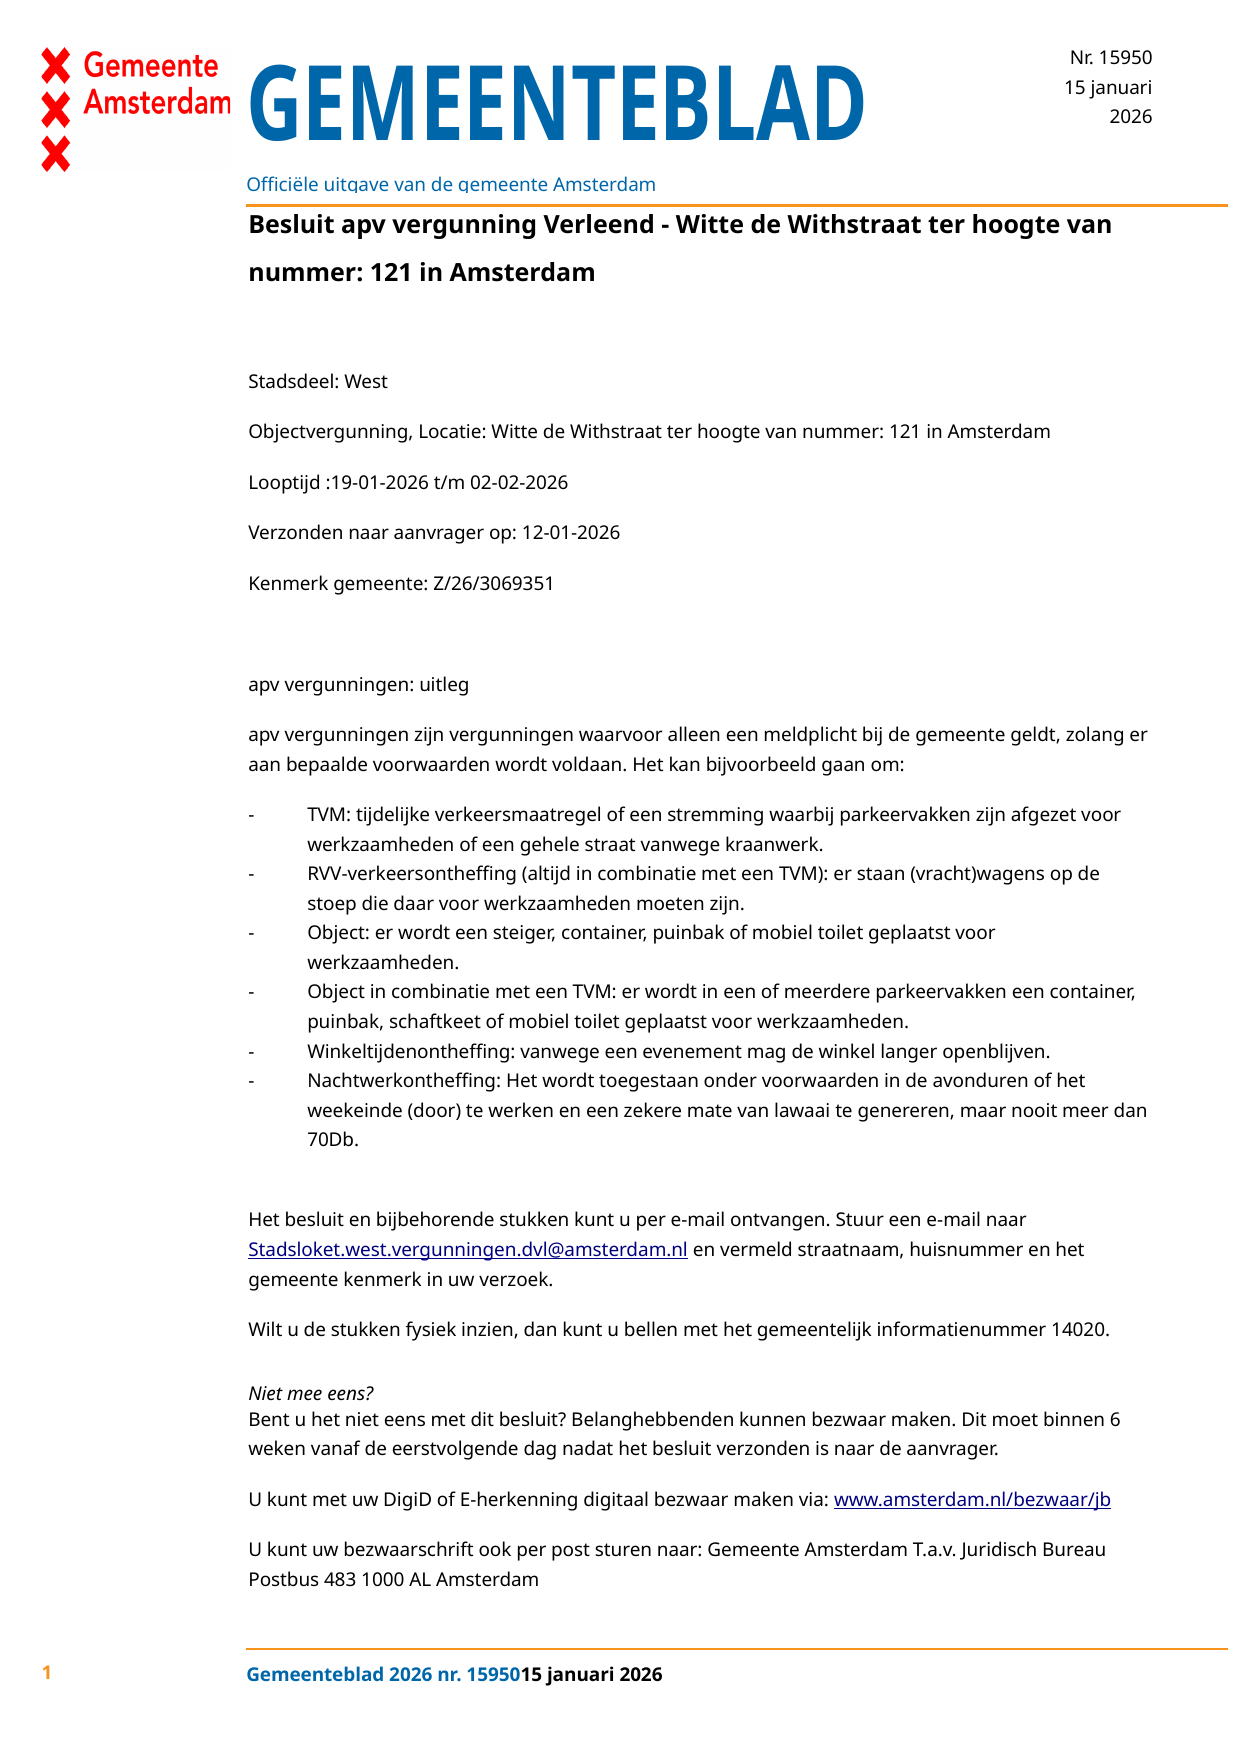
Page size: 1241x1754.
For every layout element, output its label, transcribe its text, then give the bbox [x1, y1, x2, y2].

text Niet mee eens? [248, 1380, 1152, 1406]
text Het besluit en bijbehorende stukken kunt u per e-mail ontvangen. Stuur een e-mail naar Stadsloket.west.vergunningen.dvl@amsterdam.nl en vermeld straatnaam, huisnummer en het gemeente kenmerk in uw verzoek. [248, 1207, 1152, 1292]
text Looptijd :19-01-2026 t/m 02-02-2026 [248, 469, 1152, 495]
text Kenmerk gemeente: Z/26/3069351 [248, 570, 1152, 596]
text U kunt uw bezwaarschrift ook per post sturen naar: Gemeente Amsterdam T.a.v. Juridisch Bureau Postbus 483 1000 AL Amsterdam [248, 1536, 1152, 1592]
text Objectvergunning, Locatie: Witte de Withstraat ter hoogte van nummer: 121 in Amsterdam [248, 419, 1152, 444]
list RVV-verkeersontheffing (altijd in combinatie met een TVM): er staan (vracht)wagens op de stoep die daar voor werkzaamheden moeten zijn. [248, 860, 1152, 916]
text apv vergunningen: uitleg [248, 671, 1152, 697]
text Besluit apv vergunning Verleend - Witte de Withstraat ter hoogte van nummer: 121 in Amsterdam [248, 207, 1152, 288]
text apv vergunningen zijn vergunningen waarvoor alleen een meldplicht bij de gemeente geldt, zolang er aan bepaalde voorwaarden wordt voldaan. Het kan bijvoorbeeld gaan om: [248, 721, 1152, 777]
text U kunt met uw DigiD of E-herkenning digitaal bezwaar maken via: www.amsterdam.nl/bezwaar/jb [248, 1486, 1152, 1512]
list Winkeltijdenontheffing: vanwege een evenement mag de winkel langer openblijven. [248, 1038, 1152, 1064]
list Object: er wordt een steiger, container, puinbak of mobiel toilet geplaatst voor werkzaamheden. [248, 919, 1152, 975]
text Wilt u de stukken fysiek inzien, dan kunt u bellen met het gemeentelijk informatienummer 14020. [248, 1316, 1152, 1342]
picture [41, 47, 231, 172]
text Bent u het niet eens met dit besluit? Belanghebbenden kunnen bezwaar maken. Dit moet binnen 6 weken vanaf de eerstvolgende dag nadat het besluit verzonden is naar de aanvrager. [248, 1406, 1152, 1461]
text Verzonden naar aanvrager op: 12-01-2026 [248, 519, 1152, 545]
list TVM: tijdelijke verkeersmaatregel of een stremming waarbij parkeervakken zijn afgezet voor werkzaamheden of een gehele straat vanwege kraanwerk. [248, 801, 1152, 857]
list Nachtwerkontheffing: Het wordt toegestaan onder voorwaarden in de avonduren of het weekeinde (door) te werken en een zekere mate van lawaai te genereren, maar nooit meer dan 70Db. [248, 1067, 1152, 1152]
list Object in combinatie met een TVM: er wordt in een of meerdere parkeervakken een container, puinbak, schaftkeet of mobiel toilet geplaatst voor werkzaamheden. [248, 979, 1152, 1034]
text Stadsdeel: West [248, 368, 1152, 394]
